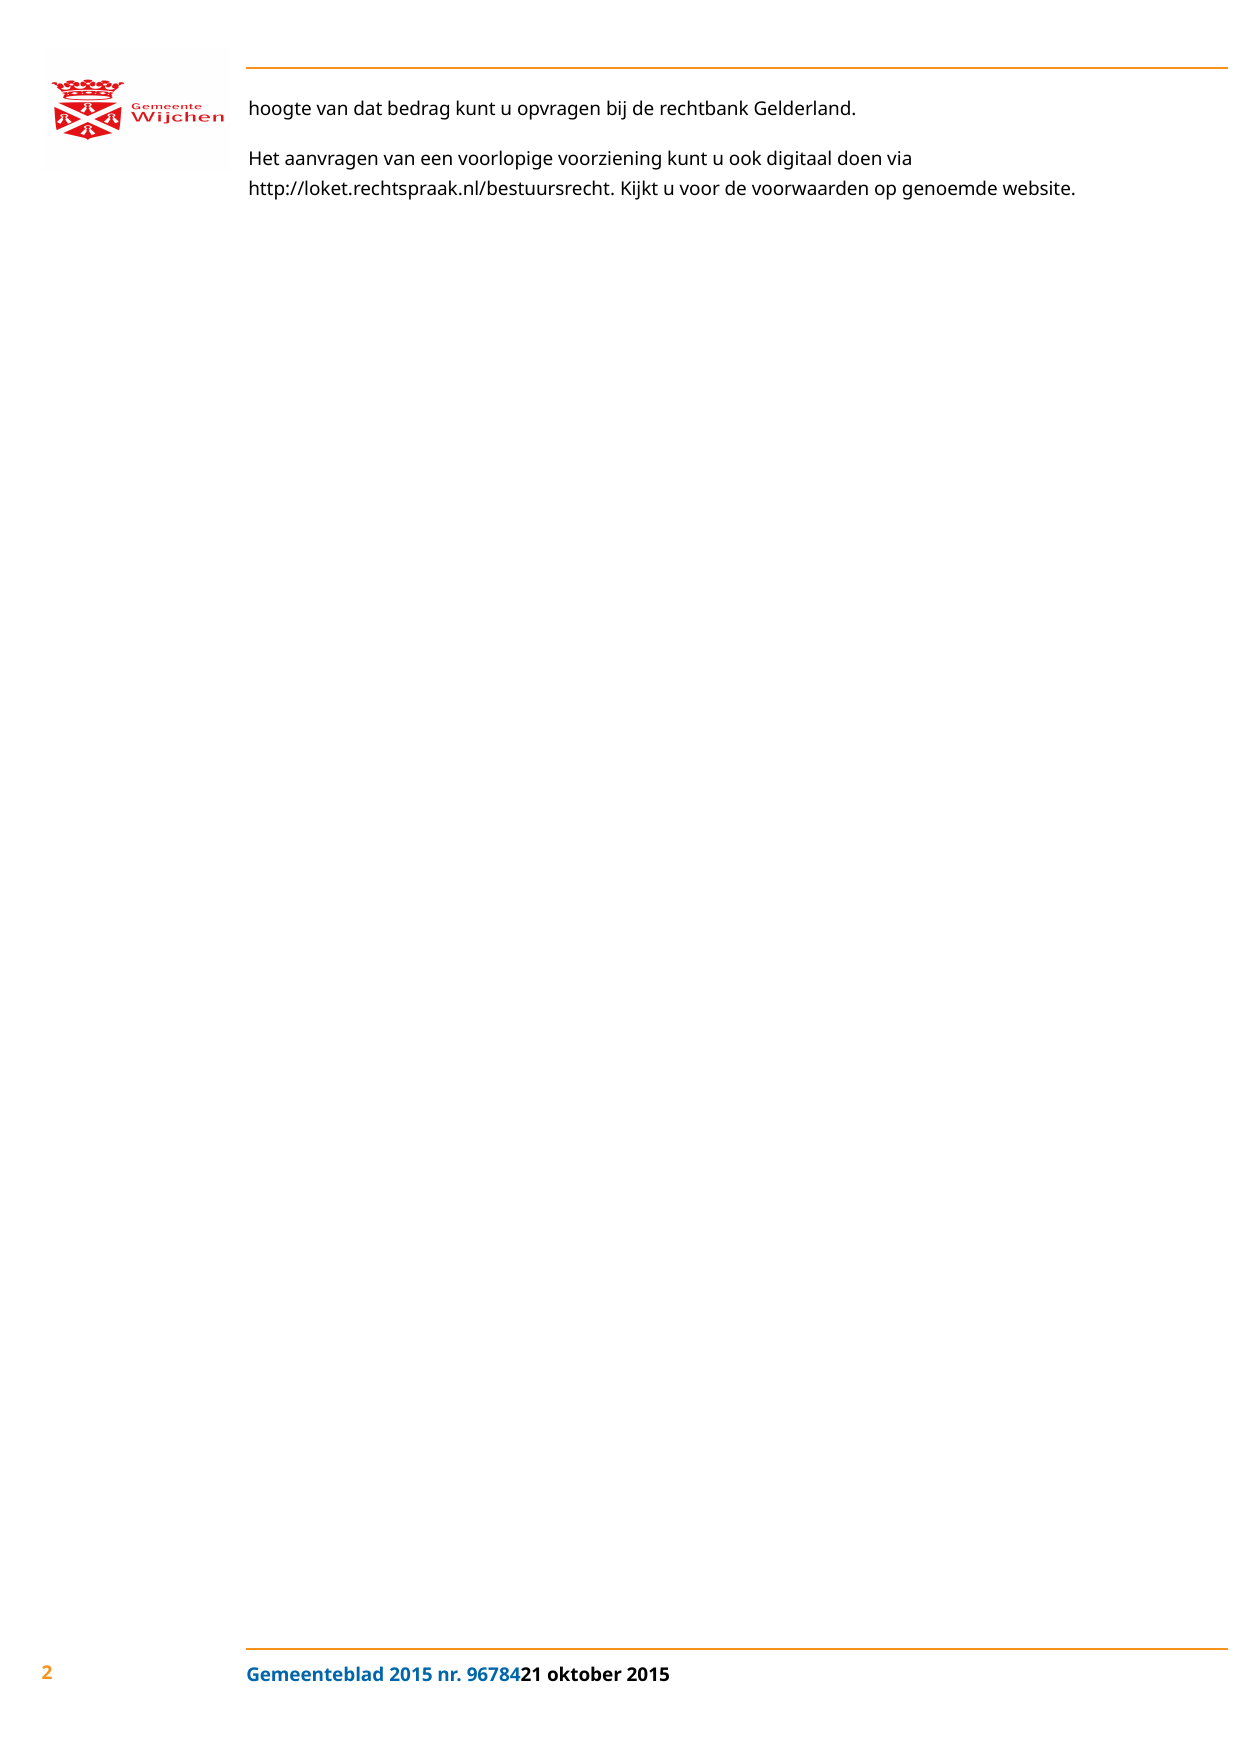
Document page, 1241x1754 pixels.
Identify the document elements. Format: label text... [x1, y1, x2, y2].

text Het aanvragen van een voorlopige voorziening kunt u ook digitaal doen via http://loket.rechtspraak.nl/bestuursrecht. Kijkt u voor de voorwaarden op genoemde website. [248, 145, 1152, 201]
picture [41, 47, 231, 172]
text hoogte van dat bedrag kunt u opvragen bij de rechtbank Gelderland. [248, 95, 1152, 121]
